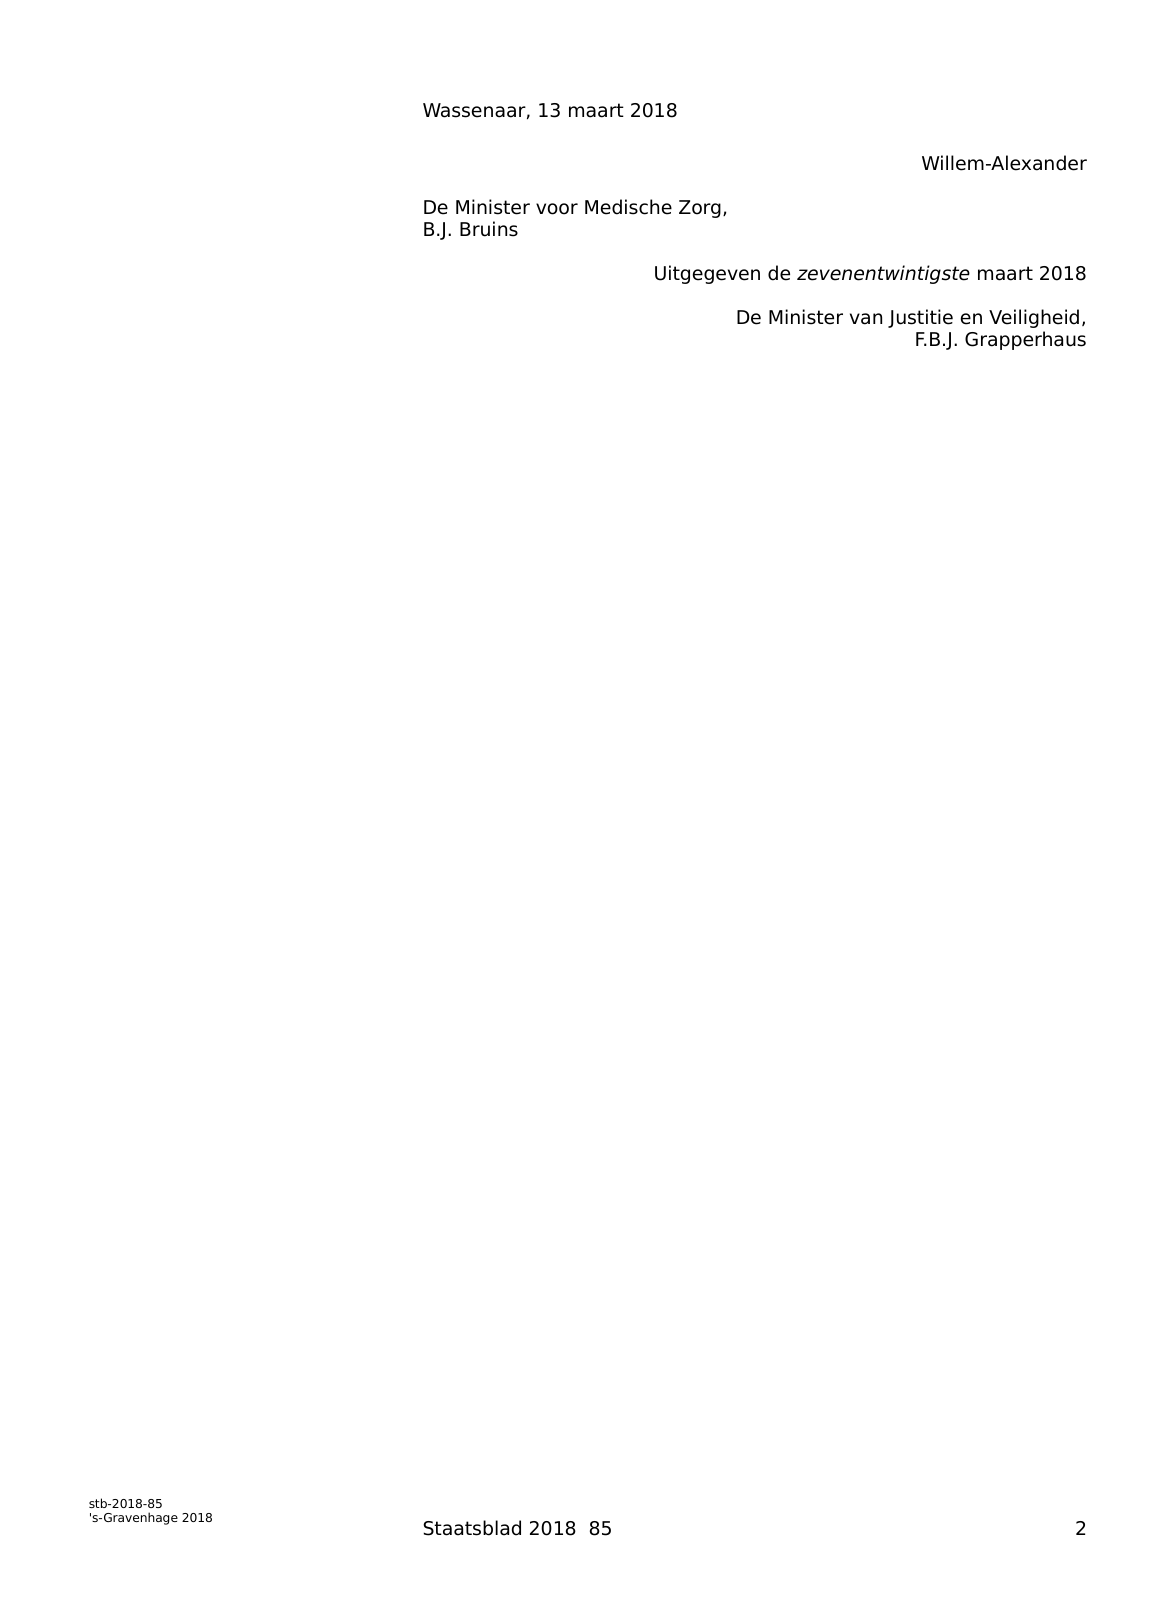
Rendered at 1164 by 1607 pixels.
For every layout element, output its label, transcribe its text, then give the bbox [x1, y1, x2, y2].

text Wassenaar, 13 maart 2018 [422, 100, 1087, 122]
text stb-2018-85 [88, 1497, 323, 1511]
text De Minister van Justitie en Veiligheid, F.B.J. Grapperhaus [422, 307, 1087, 351]
text 's-Gravenhage 2018 [88, 1511, 323, 1525]
text De Minister voor Medische Zorg, B.J. Bruins [422, 197, 1087, 241]
text Uitgegeven de zevenentwintigste maart 2018 [422, 263, 1087, 285]
text Willem-Alexander [422, 152, 1087, 174]
